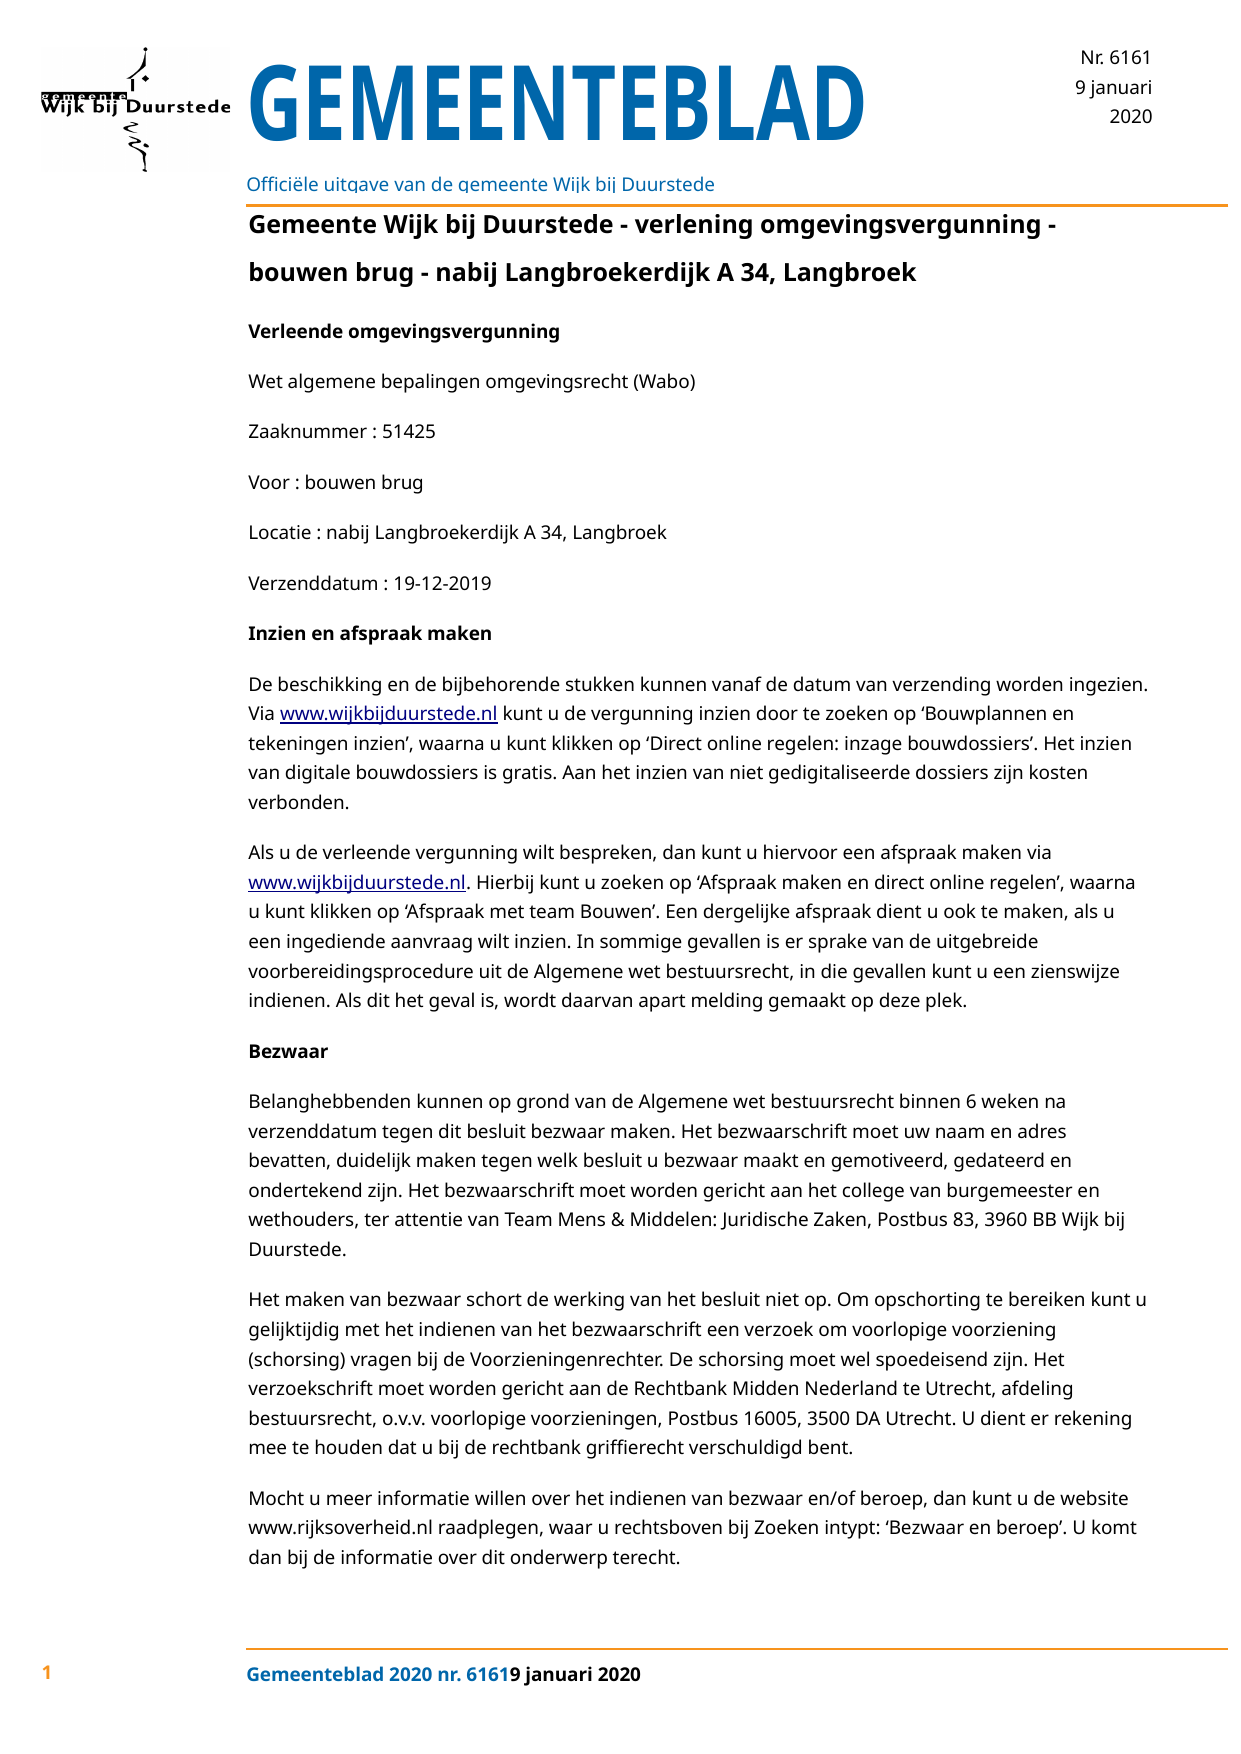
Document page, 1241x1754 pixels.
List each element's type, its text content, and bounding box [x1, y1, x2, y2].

text De beschikking en de bijbehorende stukken kunnen vanaf de datum van verzending worden ingezien. Via www.wijkbijduurstede.nl kunt u de vergunning inzien door te zoeken op ‘Bouwplannen en tekeningen inzien’, waarna u kunt klikken op ‘Direct online regelen: inzage bouwdossiers’. Het inzien van digitale bouwdossiers is gratis. Aan het inzien van niet gedigitaliseerde dossiers zijn kosten verbonden. [248, 671, 1152, 815]
text Verleende omgevingsvergunning [248, 318, 1152, 344]
text Inzien en afspraak maken [248, 620, 1152, 646]
text Het maken van bezwaar schort de werking van het besluit niet op. Om opschorting te bereiken kunt u gelijktijdig met het indienen van het bezwaarschrift een verzoek om voorlopige voorziening (schorsing) vragen bij de Voorzieningenrechter. De schorsing moet wel spoedeisend zijn. Het verzoekschrift moet worden gericht aan de Rechtbank Midden Nederland te Utrecht, afdeling bestuursrecht, o.v.v. voorlopige voorzieningen, Postbus 16005, 3500 DA Utrecht. U dient er rekening mee te houden dat u bij de rechtbank griffierecht verschuldigd bent. [248, 1287, 1152, 1460]
text Verzenddatum : 19-12-2019 [248, 570, 1152, 596]
text Locatie : nabij Langbroekerdijk A 34, Langbroek [248, 519, 1152, 545]
text Bezwaar [248, 1038, 1152, 1064]
picture [41, 47, 231, 172]
text Belanghebbenden kunnen op grond van de Algemene wet bestuursrecht binnen 6 weken na verzenddatum tegen dit besluit bezwaar maken. Het bezwaarschrift moet uw naam en adres bevatten, duidelijk maken tegen welk besluit u bezwaar maakt en gemotiveerd, gedateerd en ondertekend zijn. Het bezwaarschrift moet worden gericht aan het college van burgemeester en wethouders, ter attentie van Team Mens & Middelen: Juridische Zaken, Postbus 83, 3960 BB Wijk bij Duurstede. [248, 1088, 1152, 1262]
text Gemeente Wijk bij Duurstede - verlening omgevingsvergunning - bouwen brug - nabij Langbroekerdijk A 34, Langbroek [248, 207, 1152, 288]
text Voor : bouwen brug [248, 469, 1152, 495]
text Zaaknummer : 51425 [248, 419, 1152, 444]
text Mocht u meer informatie willen over het indienen van bezwaar en/of beroep, dan kunt u de website www.rijksoverheid.nl raadplegen, waar u rechtsboven bij Zoeken intypt: ‘Bezwaar en beroep’. U komt dan bij de informatie over dit onderwerp terecht. [248, 1485, 1152, 1570]
text Wet algemene bepalingen omgevingsrecht (Wabo) [248, 368, 1152, 394]
text Als u de verleende vergunning wilt bespreken, dan kunt u hiervoor een afspraak maken via www.wijkbijduurstede.nl. Hierbij kunt u zoeken op ‘Afspraak maken en direct online regelen’, waarna u kunt klikken op ‘Afspraak met team Bouwen’. Een dergelijke afspraak dient u ook te maken, als u een ingediende aanvraag wilt inzien. In sommige gevallen is er sprake van de uitgebreide voorbereidingsprocedure uit de Algemene wet bestuursrecht, in die gevallen kunt u een zienswijze indienen. Als dit het geval is, wordt daarvan apart melding gemaakt op deze plek. [248, 839, 1152, 1013]
